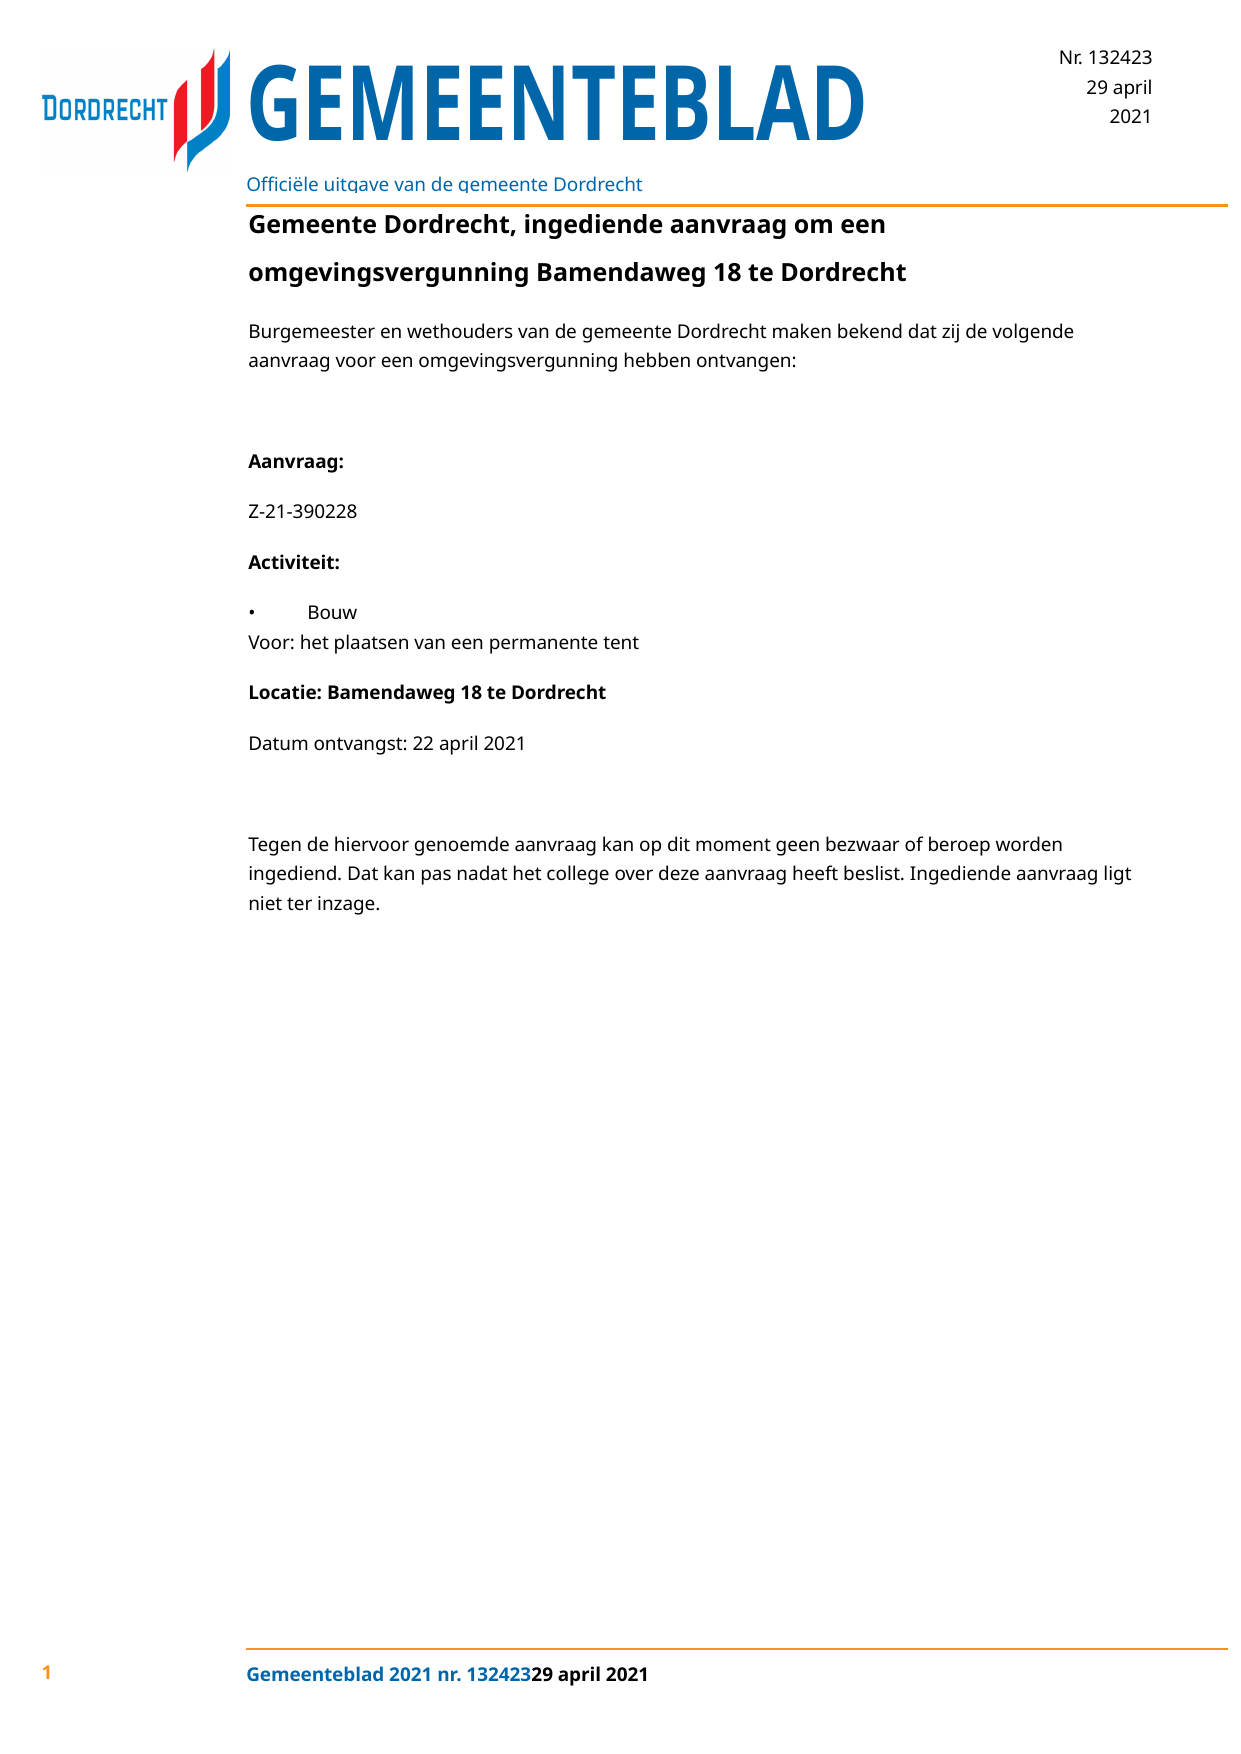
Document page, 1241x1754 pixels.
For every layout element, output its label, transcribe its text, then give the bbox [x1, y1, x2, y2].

text Voor: het plaatsen van een permanente tent [248, 629, 1152, 655]
text Burgemeester en wethouders van de gemeente Dordrecht maken bekend dat zij de volgende aanvraag voor een omgevingsvergunning hebben ontvangen: [248, 318, 1152, 373]
list Bouw [248, 599, 1152, 625]
text Locatie: Bamendaweg 18 te Dordrecht [248, 679, 1152, 705]
text Datum ontvangst: 22 april 2021 [248, 730, 1152, 756]
text Tegen de hiervoor genoemde aanvraag kan op dit moment geen bezwaar of beroep worden ingediend. Dat kan pas nadat het college over deze aanvraag heeft beslist. Ingediende aanvraag ligt niet ter inzage. [248, 831, 1152, 916]
text Activiteit: [248, 549, 1152, 575]
text Gemeente Dordrecht, ingediende aanvraag om een omgevingsvergunning Bamendaweg 18 te Dordrecht [248, 207, 1152, 288]
text Aanvraag: [248, 448, 1152, 474]
picture [41, 47, 231, 172]
text Z-21-390228 [248, 499, 1152, 524]
